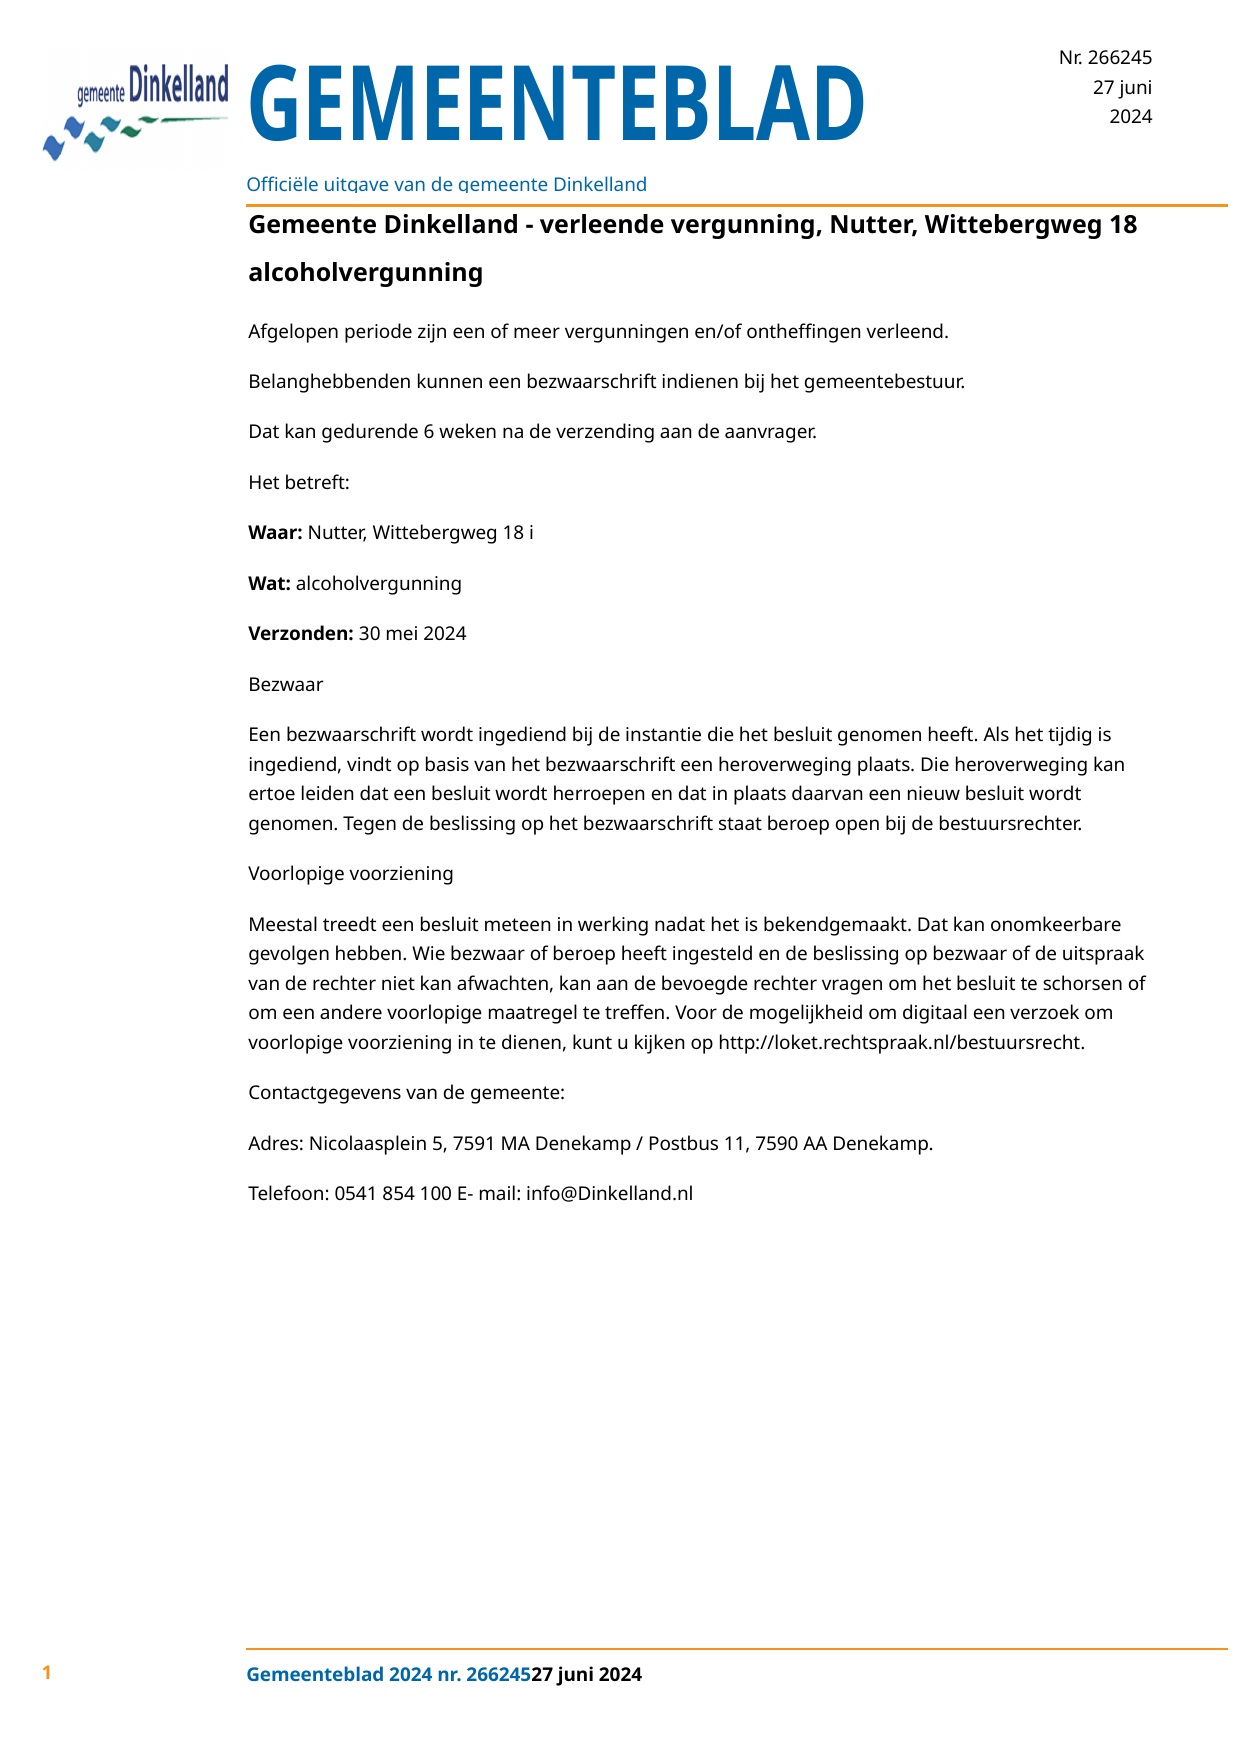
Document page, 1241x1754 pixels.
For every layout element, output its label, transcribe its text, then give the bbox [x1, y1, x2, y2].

text Adres: Nicolaasplein 5, 7591 MA Denekamp / Postbus 11, 7590 AA Denekamp. [248, 1130, 1152, 1156]
text Meestal treedt een besluit meteen in werking nadat het is bekendgemaakt. Dat kan onomkeerbare gevolgen hebben. Wie bezwaar of beroep heeft ingesteld en de beslissing op bezwaar of de uitspraak van de rechter niet kan afwachten, kan aan de bevoegde rechter vragen om het besluit te schorsen of om een andere voorlopige maatregel te treffen. Voor de mogelijkheid om digitaal een verzoek om voorlopige voorziening in te dienen, kunt u kijken op http://loket.rechtspraak.nl/bestuursrecht. [248, 911, 1152, 1055]
text Afgelopen periode zijn een of meer vergunningen en/of ontheffingen verleend. [248, 318, 1152, 344]
text Een bezwaarschrift wordt ingediend bij de instantie die het besluit genomen heeft. Als het tijdig is ingediend, vindt op basis van het bezwaarschrift een heroverweging plaats. Die heroverweging kan ertoe leiden dat een besluit wordt herroepen en dat in plaats daarvan een nieuw besluit wordt genomen. Tegen de beslissing op het bezwaarschrift staat beroep open bij de bestuursrechter. [248, 721, 1152, 836]
text Bezwaar [248, 671, 1152, 697]
picture [41, 47, 231, 172]
text Gemeente Dinkelland - verleende vergunning, Nutter, Wittebergweg 18 alcoholvergunning [248, 207, 1152, 288]
text Het betreft: [248, 469, 1152, 495]
text Voorlopige voorziening [248, 860, 1152, 886]
text Verzonden: 30 mei 2024 [248, 620, 1152, 646]
text Contactgegevens van de gemeente: [248, 1079, 1152, 1105]
text Wat: alcoholvergunning [248, 570, 1152, 596]
text Dat kan gedurende 6 weken na de verzending aan de aanvrager. [248, 419, 1152, 444]
text Waar: Nutter, Wittebergweg 18 i [248, 519, 1152, 545]
text Belanghebbenden kunnen een bezwaarschrift indienen bij het gemeentebestuur. [248, 368, 1152, 394]
text Telefoon: 0541 854 100 E- mail: info@Dinkelland.nl [248, 1180, 1152, 1206]
